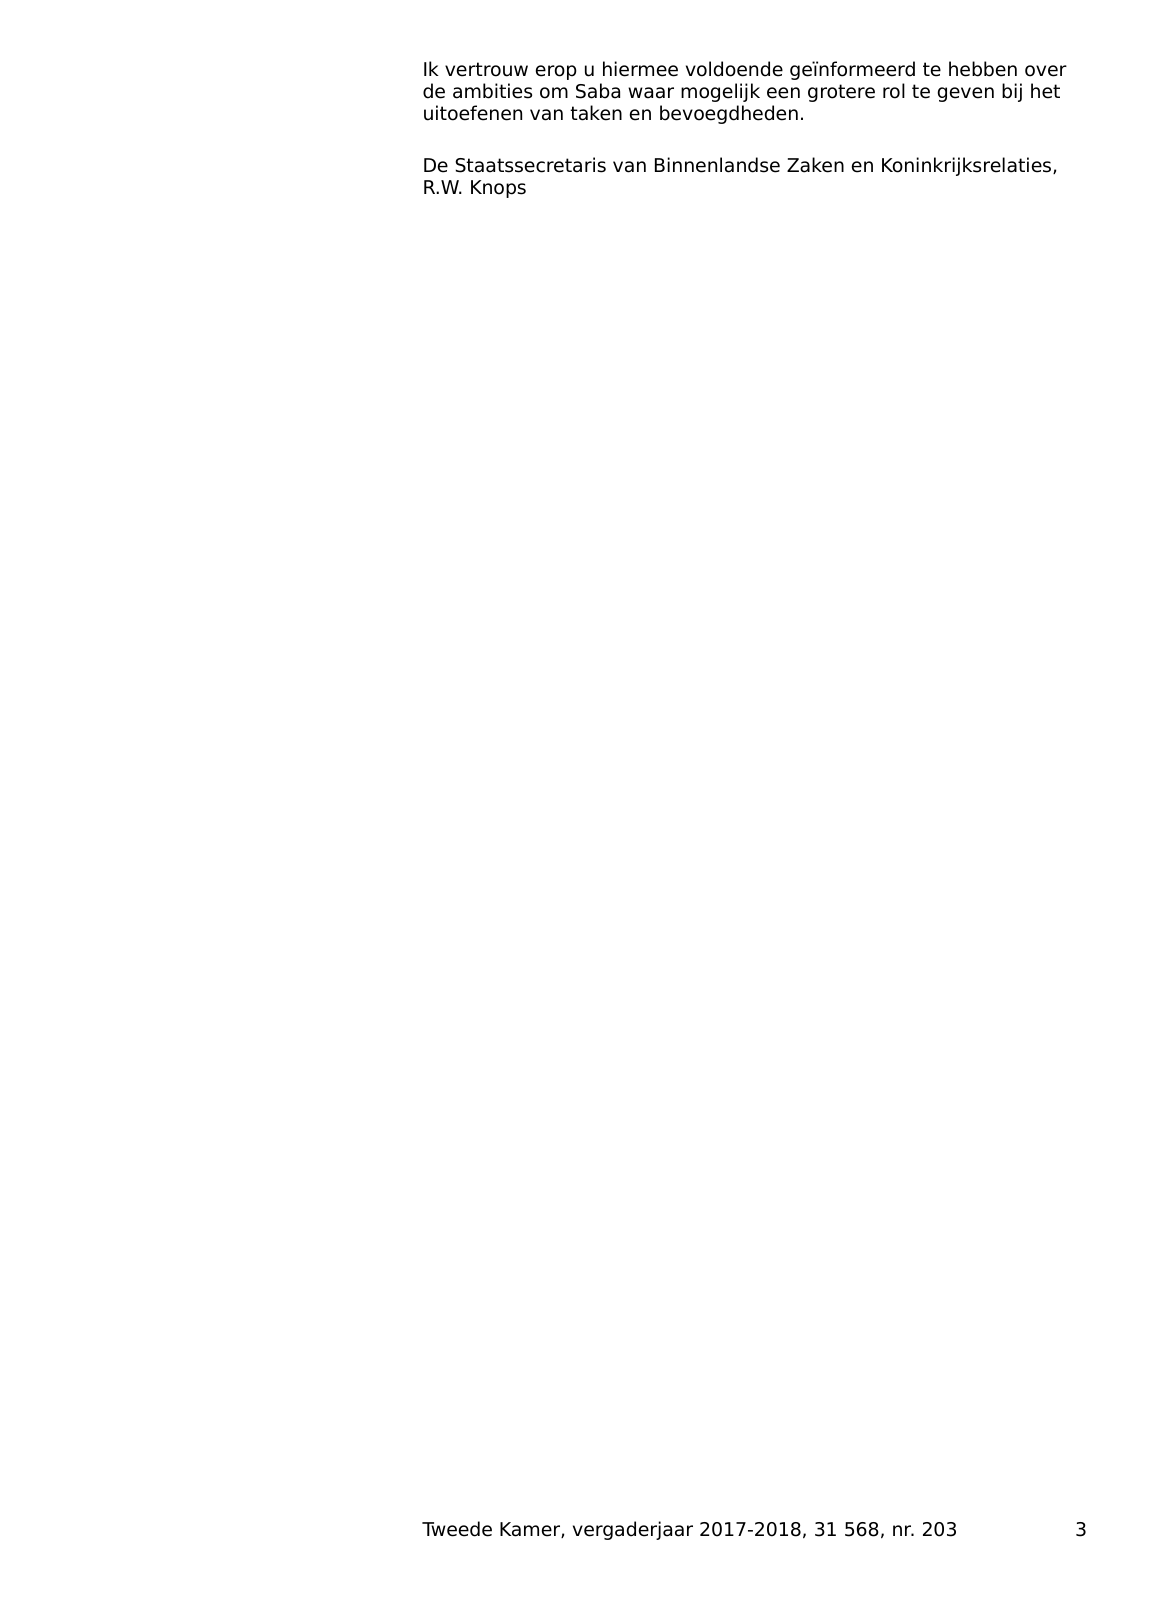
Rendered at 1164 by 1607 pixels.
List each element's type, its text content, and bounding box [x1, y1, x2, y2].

text De Staatssecretaris van Binnenlandse Zaken en Koninkrijksrelaties, R.W. Knops [422, 155, 1087, 199]
text Ik vertrouw erop u hiermee voldoende geïnformeerd te hebben over de ambities om Saba waar mogelijk een grotere rol te geven bij het uitoefenen van taken en bevoegdheden. [422, 59, 1087, 125]
